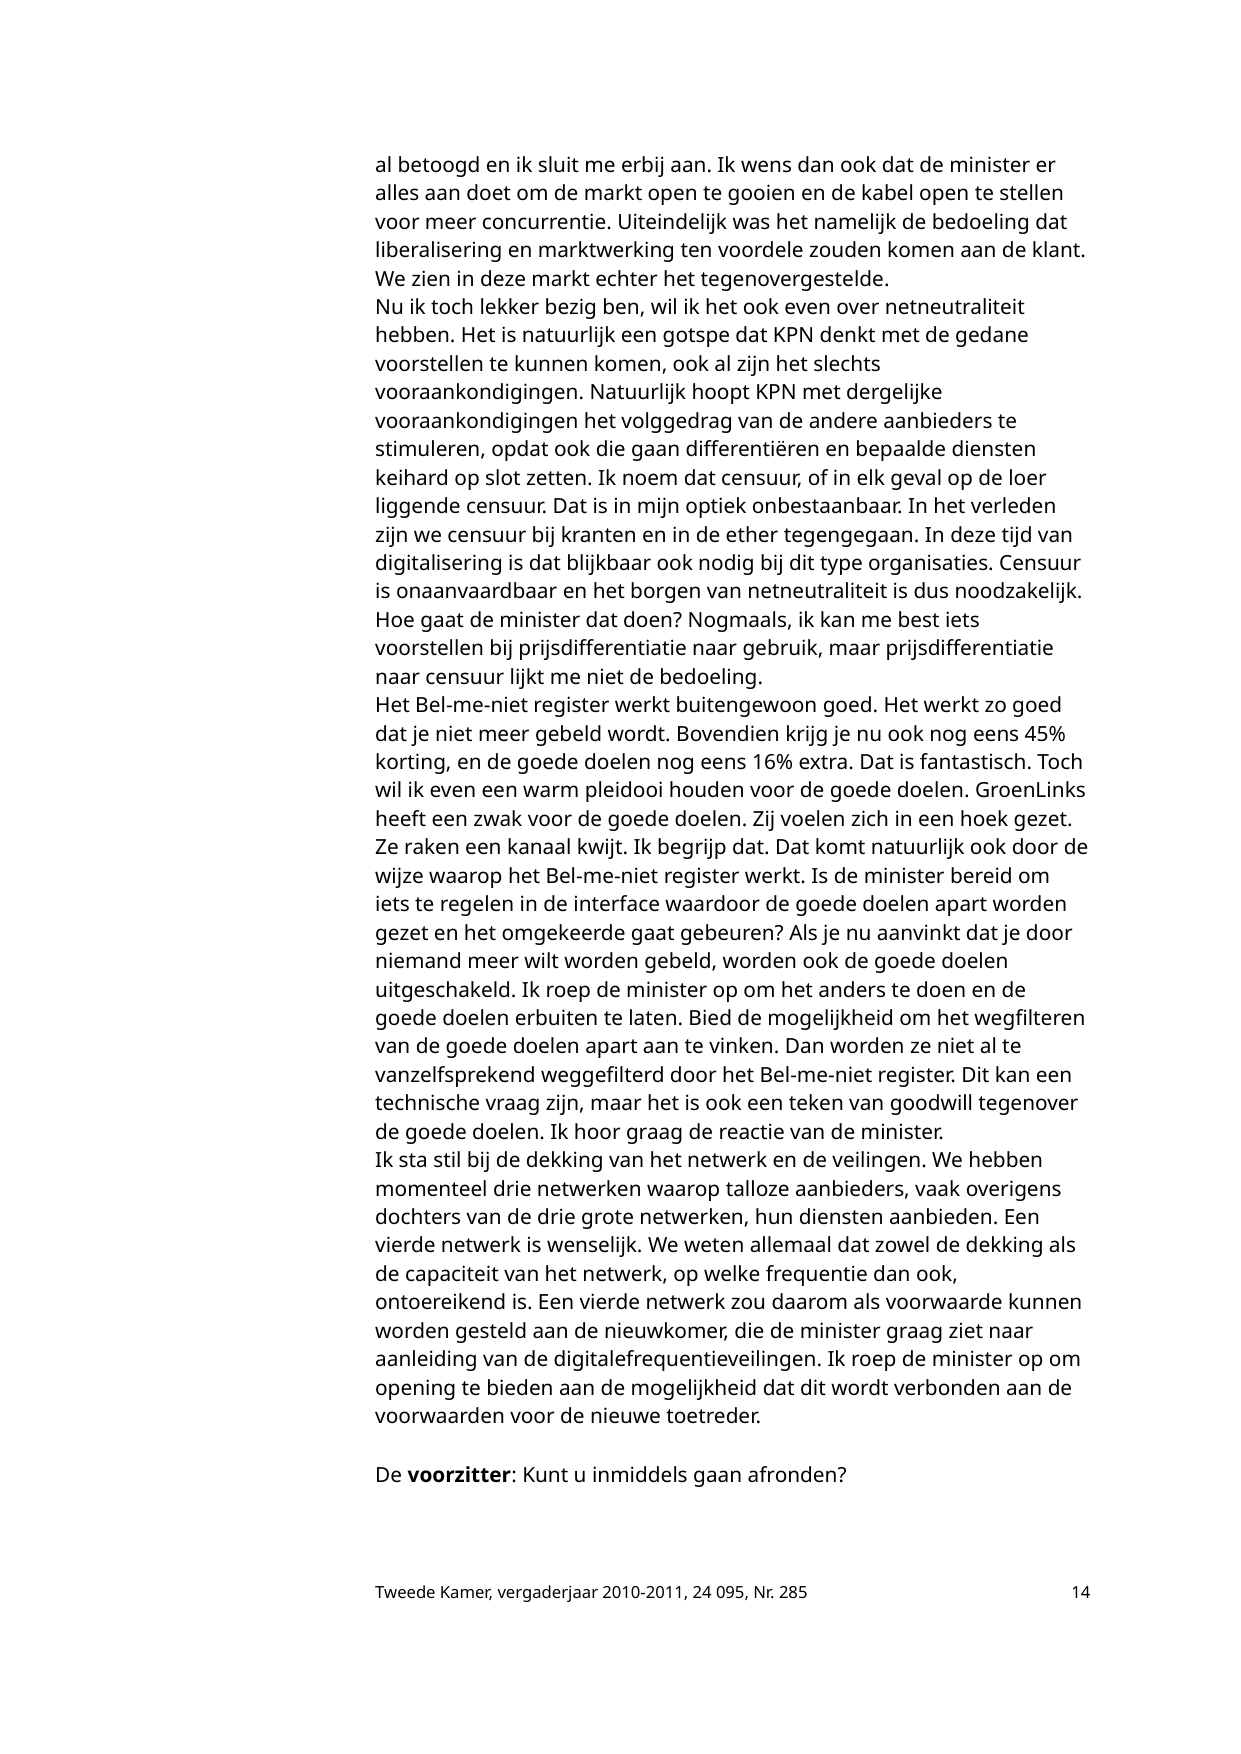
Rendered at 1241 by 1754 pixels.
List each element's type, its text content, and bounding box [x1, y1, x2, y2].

text De voorzitter: Kunt u inmiddels gaan afronden? [375, 1460, 1090, 1488]
text Ik sta stil bij de dekking van het netwerk en de veilingen. We hebben momenteel drie netwerken waarop talloze aanbieders, vaak overigens dochters van de drie grote netwerken, hun diensten aanbieden. Een vierde netwerk is wenselijk. We weten allemaal dat zowel de dekking als de capaciteit van het netwerk, op welke frequentie dan ook, ontoereikend is. Een vierde netwerk zou daarom als voorwaarde kunnen worden gesteld aan de nieuwkomer, die de minister graag ziet naar aanleiding van de digitalefrequentieveilingen. Ik roep de minister op om opening te bieden aan de mogelijkheid dat dit wordt verbonden aan de voorwaarden voor de nieuwe toetreder. [375, 1145, 1090, 1430]
text Het Bel-me-niet register werkt buitengewoon goed. Het werkt zo goed dat je niet meer gebeld wordt. Bovendien krijg je nu ook nog eens 45% korting, en de goede doelen nog eens 16% extra. Dat is fantastisch. Toch wil ik even een warm pleidooi houden voor de goede doelen. GroenLinks heeft een zwak voor de goede doelen. Zij voelen zich in een hoek gezet. Ze raken een kanaal kwijt. Ik begrijp dat. Dat komt natuurlijk ook door de wijze waarop het Bel-me-niet register werkt. Is de minister bereid om iets te regelen in de interface waardoor de goede doelen apart worden gezet en het omgekeerde gaat gebeuren? Als je nu aanvinkt dat je door niemand meer wilt worden gebeld, worden ook de goede doelen uitgeschakeld. Ik roep de minister op om het anders te doen en de goede doelen erbuiten te laten. Bied de mogelijkheid om het wegfilteren van de goede doelen apart aan te vinken. Dan worden ze niet al te vanzelfsprekend weggefilterd door het Bel-me-niet register. Dit kan een technische vraag zijn, maar het is ook een teken van goodwill tegenover de goede doelen. Ik hoor graag de reactie van de minister. [375, 690, 1090, 1145]
text Nu ik toch lekker bezig ben, wil ik het ook even over netneutraliteit hebben. Het is natuurlijk een gotspe dat KPN denkt met de gedane voorstellen te kunnen komen, ook al zijn het slechts vooraankondigingen. Natuurlijk hoopt KPN met dergelijke vooraankondigingen het volggedrag van de andere aanbieders te stimuleren, opdat ook die gaan differentiëren en bepaalde diensten keihard op slot zetten. Ik noem dat censuur, of in elk geval op de loer liggende censuur. Dat is in mijn optiek onbestaanbaar. In het verleden zijn we censuur bij kranten en in de ether tegengegaan. In deze tijd van digitalisering is dat blijkbaar ook nodig bij dit type organisaties. Censuur is onaanvaardbaar en het borgen van netneutraliteit is dus noodzakelijk. Hoe gaat de minister dat doen? Nogmaals, ik kan me best iets voorstellen bij prijsdifferentiatie naar gebruik, maar prijsdifferentiatie naar censuur lijkt me niet de bedoeling. [375, 292, 1090, 690]
text al betoogd en ik sluit me erbij aan. Ik wens dan ook dat de minister er alles aan doet om de markt open te gooien en de kabel open te stellen voor meer concurrentie. Uiteindelijk was het namelijk de bedoeling dat liberalisering en marktwerking ten voordele zouden komen aan de klant. We zien in deze markt echter het tegenovergestelde. [375, 150, 1090, 292]
